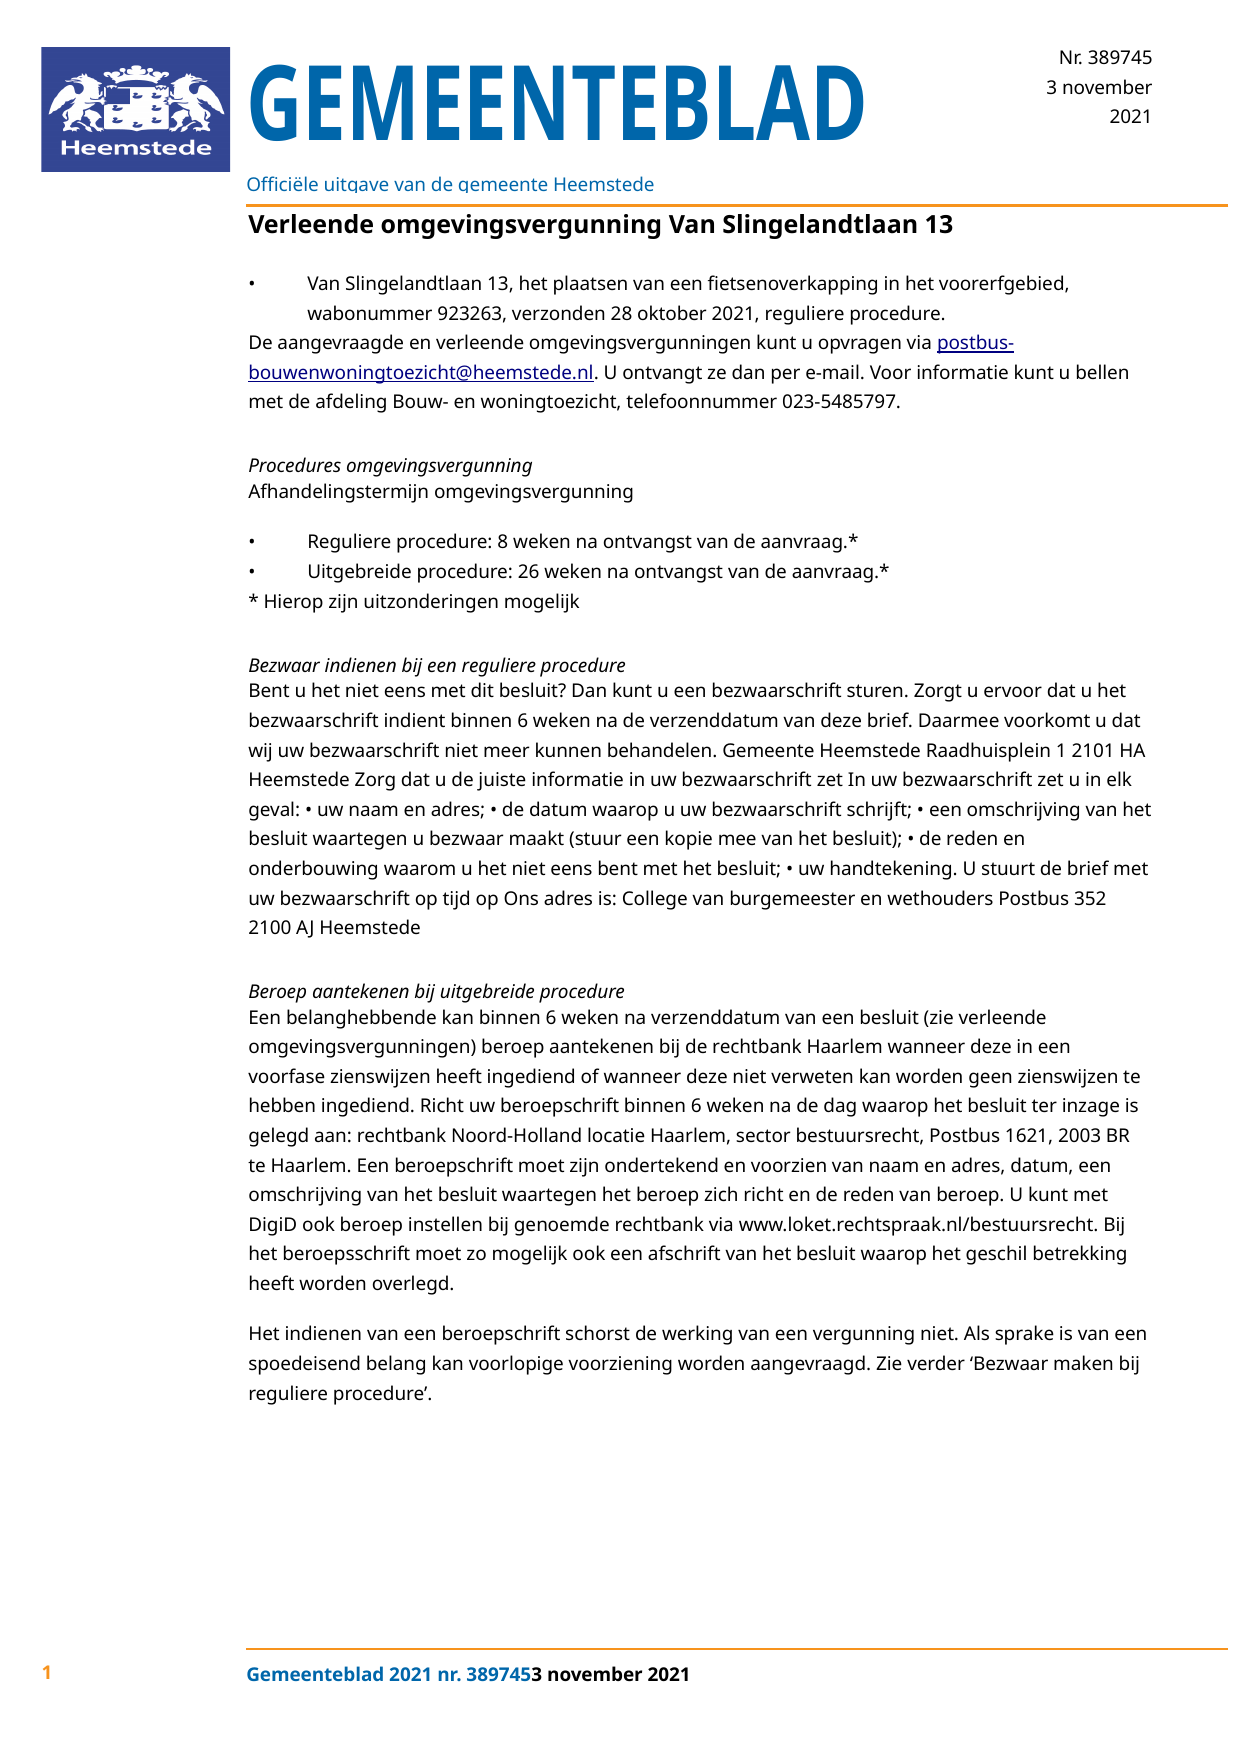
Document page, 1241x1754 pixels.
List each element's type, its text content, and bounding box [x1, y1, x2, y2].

text Het indienen van een beroepschrift schorst de werking van een vergunning niet. Als sprake is van een spoedeisend belang kan voorlopige voorziening worden aangevraagd. Zie verder ‘Bezwaar maken bij reguliere procedure’. [248, 1321, 1152, 1406]
text Een belanghebbende kan binnen 6 weken na verzenddatum van een besluit (zie verleende omgevingsvergunningen) beroep aantekenen bij de rechtbank Haarlem wanneer deze in een voorfase zienswijzen heeft ingediend of wanneer deze niet verweten kan worden geen zienswijzen te hebben ingediend. Richt uw beroepschrift binnen 6 weken na de dag waarop het besluit ter inzage is gelegd aan: rechtbank Noord-Holland locatie Haarlem, sector bestuursrecht, Postbus 1621, 2003 BR te Haarlem. Een beroepschrift moet zijn ondertekend en voorzien van naam en adres, datum, een omschrijving van het besluit waartegen het beroep zich richt en de reden van beroep. U kunt met DigiD ook beroep instellen bij genoemde rechtbank via www.loket.rechtspraak.nl/bestuursrecht. Bij het beroepsschrift moet zo mogelijk ook een afschrift van het besluit waarop het geschil betrekking heeft worden overlegd. [248, 1004, 1152, 1296]
list Uitgebreide procedure: 26 weken na ontvangst van de aanvraag.* [248, 558, 1152, 584]
text Procedures omgevingsvergunning [248, 453, 1152, 478]
text Beroep aantekenen bij uitgebreide procedure [248, 978, 1152, 1004]
text Verleende omgevingsvergunning Van Slingelandtlaan 13 [248, 207, 1152, 241]
text * Hierop zijn uitzonderingen mogelijk [248, 588, 1152, 614]
list Reguliere procedure: 8 weken na ontvangst van de aanvraag.* [248, 529, 1152, 554]
picture [41, 47, 231, 172]
text Bent u het niet eens met dit besluit? Dan kunt u een bezwaarschrift sturen. Zorgt u ervoor dat u het bezwaarschrift indient binnen 6 weken na de verzenddatum van deze brief. Daarmee voorkomt u dat wij uw bezwaarschrift niet meer kunnen behandelen. Gemeente Heemstede Raadhuisplein 1 2101 HA Heemstede Zorg dat u de juiste informatie in uw bezwaarschrift zet In uw bezwaarschrift zet u in elk geval: • uw naam en adres; • de datum waarop u uw bezwaarschrift schrijft; • een omschrijving van het besluit waartegen u bezwaar maakt (stuur een kopie mee van het besluit); • de reden en onderbouwing waarom u het niet eens bent met het besluit; • uw handtekening. U stuurt de brief met uw bezwaarschrift op tijd op Ons adres is: College van burgemeester en wethouders Postbus 352 2100 AJ Heemstede [248, 678, 1152, 940]
list Van Slingelandtlaan 13, het plaatsen van een fietsenoverkapping in het voorerfgebied, wabonummer 923263, verzonden 28 oktober 2021, reguliere procedure. [248, 270, 1152, 326]
text De aangevraagde en verleende omgevingsvergunningen kunt u opvragen via postbus-bouwenwoningtoezicht@heemstede.nl. U ontvangt ze dan per e-mail. Voor informatie kunt u bellen met de afdeling Bouw- en woningtoezicht, telefoonnummer 023-5485797. [248, 329, 1152, 414]
text Bezwaar indienen bij een reguliere procedure [248, 652, 1152, 678]
text Afhandelingstermijn omgevingsvergunning [248, 478, 1152, 504]
